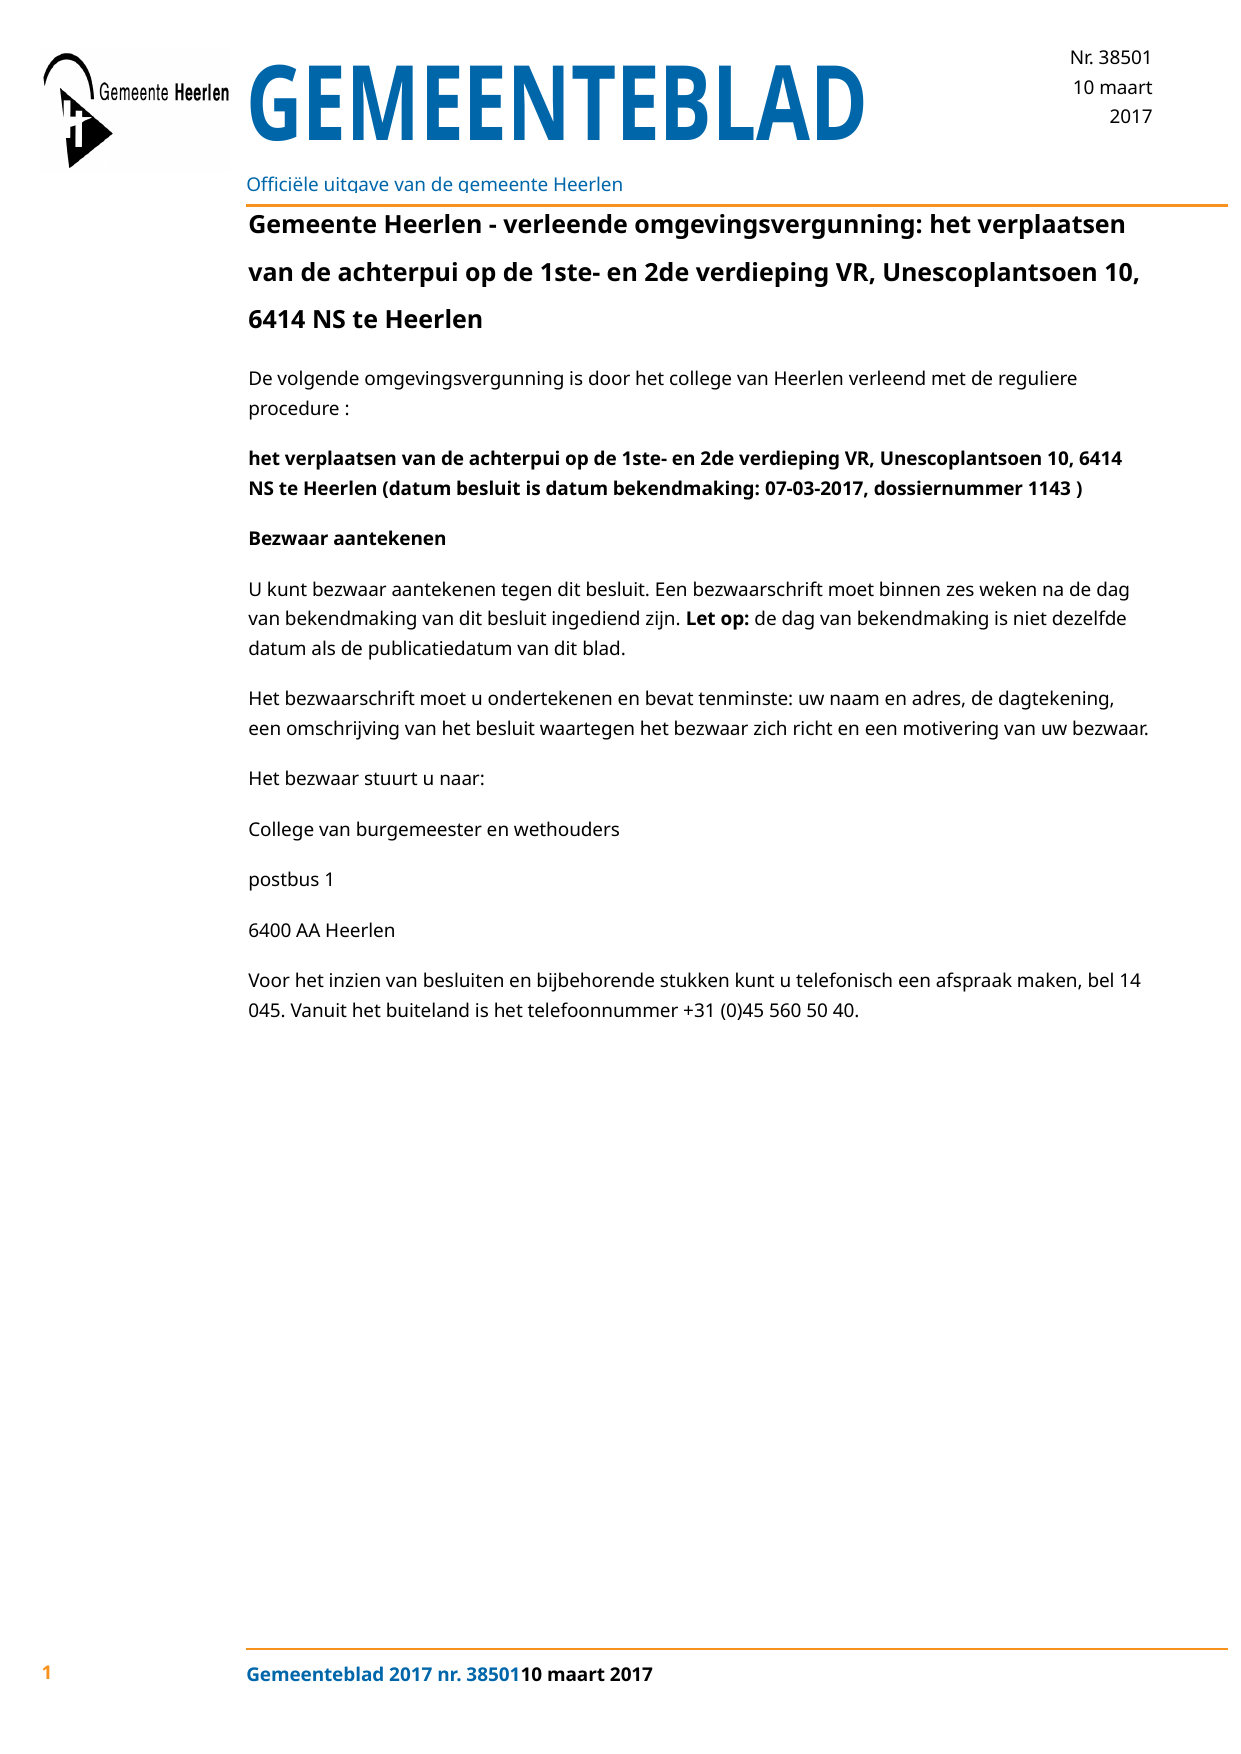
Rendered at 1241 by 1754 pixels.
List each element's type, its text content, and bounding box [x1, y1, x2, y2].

text Het bezwaarschrift moet u ondertekenen en bevat tenminste: uw naam en adres, de dagtekening, een omschrijving van het besluit waartegen het bezwaar zich richt en een motivering van uw bezwaar. [248, 686, 1152, 741]
text College van burgemeester en wethouders [248, 816, 1152, 842]
text Het bezwaar stuurt u naar: [248, 766, 1152, 791]
text Voor het inzien van besluiten en bijbehorende stukken kunt u telefonisch een afspraak maken, bel 14 045. Vanuit het buiteland is het telefoonnummer +31 (0)45 560 50 40. [248, 967, 1152, 1022]
text De volgende omgevingsvergunning is door het college van Heerlen verleend met de reguliere procedure : [248, 366, 1152, 421]
text Gemeente Heerlen - verleende omgevingsvergunning: het verplaatsen van de achterpui op de 1ste- en 2de verdieping VR, Unescoplantsoen 10, 6414 NS te Heerlen [248, 207, 1152, 336]
text postbus 1 [248, 866, 1152, 892]
text 6400 AA Heerlen [248, 917, 1152, 942]
text het verplaatsen van de achterpui op de 1ste- en 2de verdieping VR, Unescoplantsoen 10, 6414 NS te Heerlen (datum besluit is datum bekendmaking: 07-03-2017, dossiernummer 1143 ) [248, 446, 1152, 501]
picture [41, 47, 231, 172]
text Bezwaar aantekenen [248, 526, 1152, 551]
text U kunt bezwaar aantekenen tegen dit besluit. Een bezwaarschrift moet binnen zes weken na de dag van bekendmaking van dit besluit ingediend zijn. Let op: de dag van bekendmaking is niet dezelfde datum als de publicatiedatum van dit blad. [248, 576, 1152, 661]
